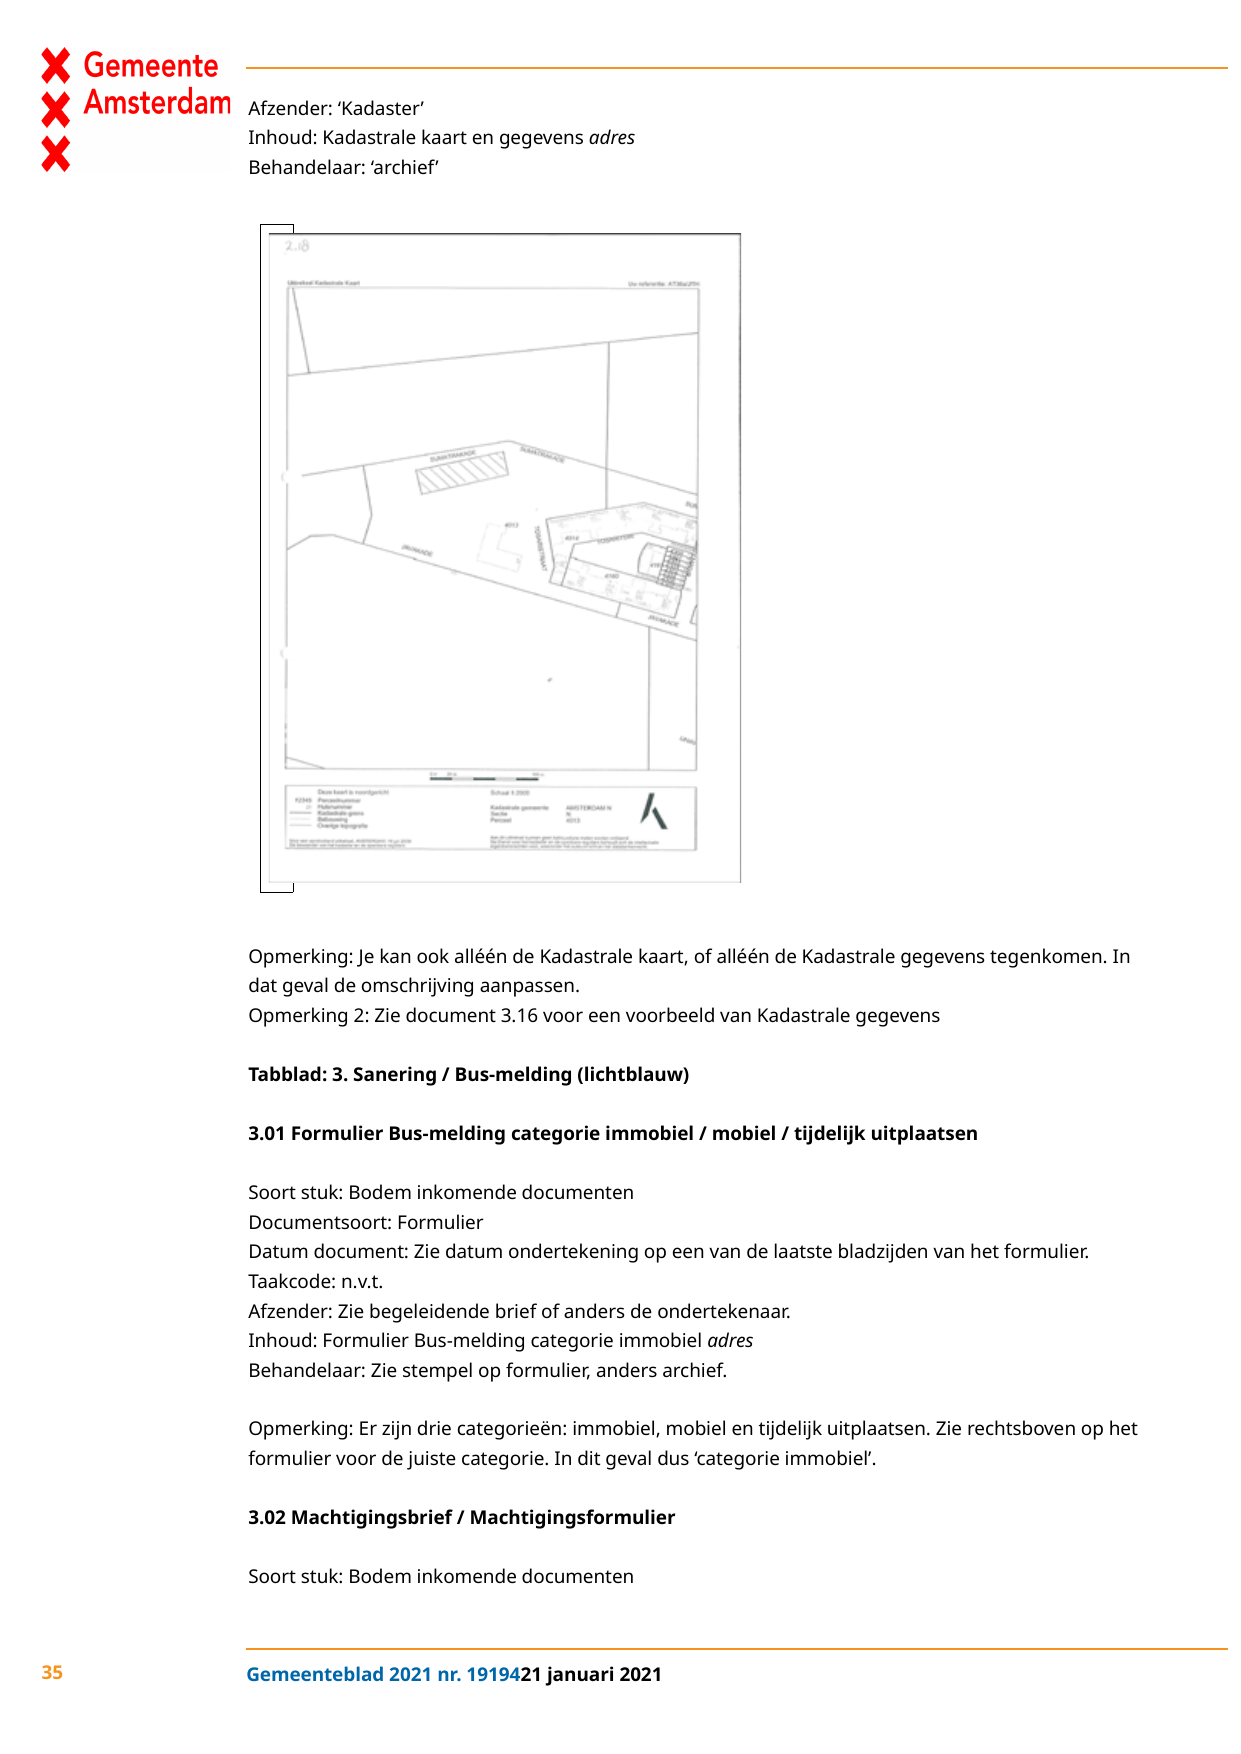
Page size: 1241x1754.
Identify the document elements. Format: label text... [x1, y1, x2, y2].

table_header Soort stuk: Bodem inkomende documenten [248, 1564, 1152, 1589]
text 3.01 Formulier Bus-melding categorie immobiel / mobiel / tijdelijk uitplaatsen [248, 1120, 1152, 1146]
table_header Soort stuk: Bodem inkomende documenten Documentsoort: Formulier Datum document: Zie datum ondertekening op een van de laatste bladzijden van het formulier. Taakcode: n.v.t. Afzender: Zie begeleidende brief of anders de ondertekenaar. Inhoud: Formulier Bus-melding categorie immobiel adres Behandelaar: Zie stempel op formulier, anders archief. [248, 1180, 1152, 1383]
text Opmerking: Er zijn drie categorieën: immobiel, mobiel en tijdelijk uitplaatsen. Zie rechtsboven op het formulier voor de juiste categorie. In dit geval dus ‘categorie immobiel’. [248, 1416, 1152, 1471]
text Opmerking 2: Zie document 3.16 voor een voorbeeld van Kadastrale gegevens [248, 1002, 1152, 1028]
picture [268, 233, 742, 883]
text Tabblad: 3. Sanering / Bus-melding (lichtblauw) [248, 1061, 1152, 1087]
picture [41, 47, 231, 172]
text 3.02 Machtigingsbrief / Machtigingsformulier [248, 1504, 1152, 1530]
table_header Afzender: ‘Kadaster’ Inhoud: Kadastrale kaart en gegevens adres Behandelaar: ‘archief’ [248, 95, 1152, 180]
text Opmerking: Je kan ook alléén de Kadastrale kaart, of alléén de Kadastrale gegevens tegenkomen. In dat geval de omschrijving aanpassen. [248, 943, 1152, 998]
